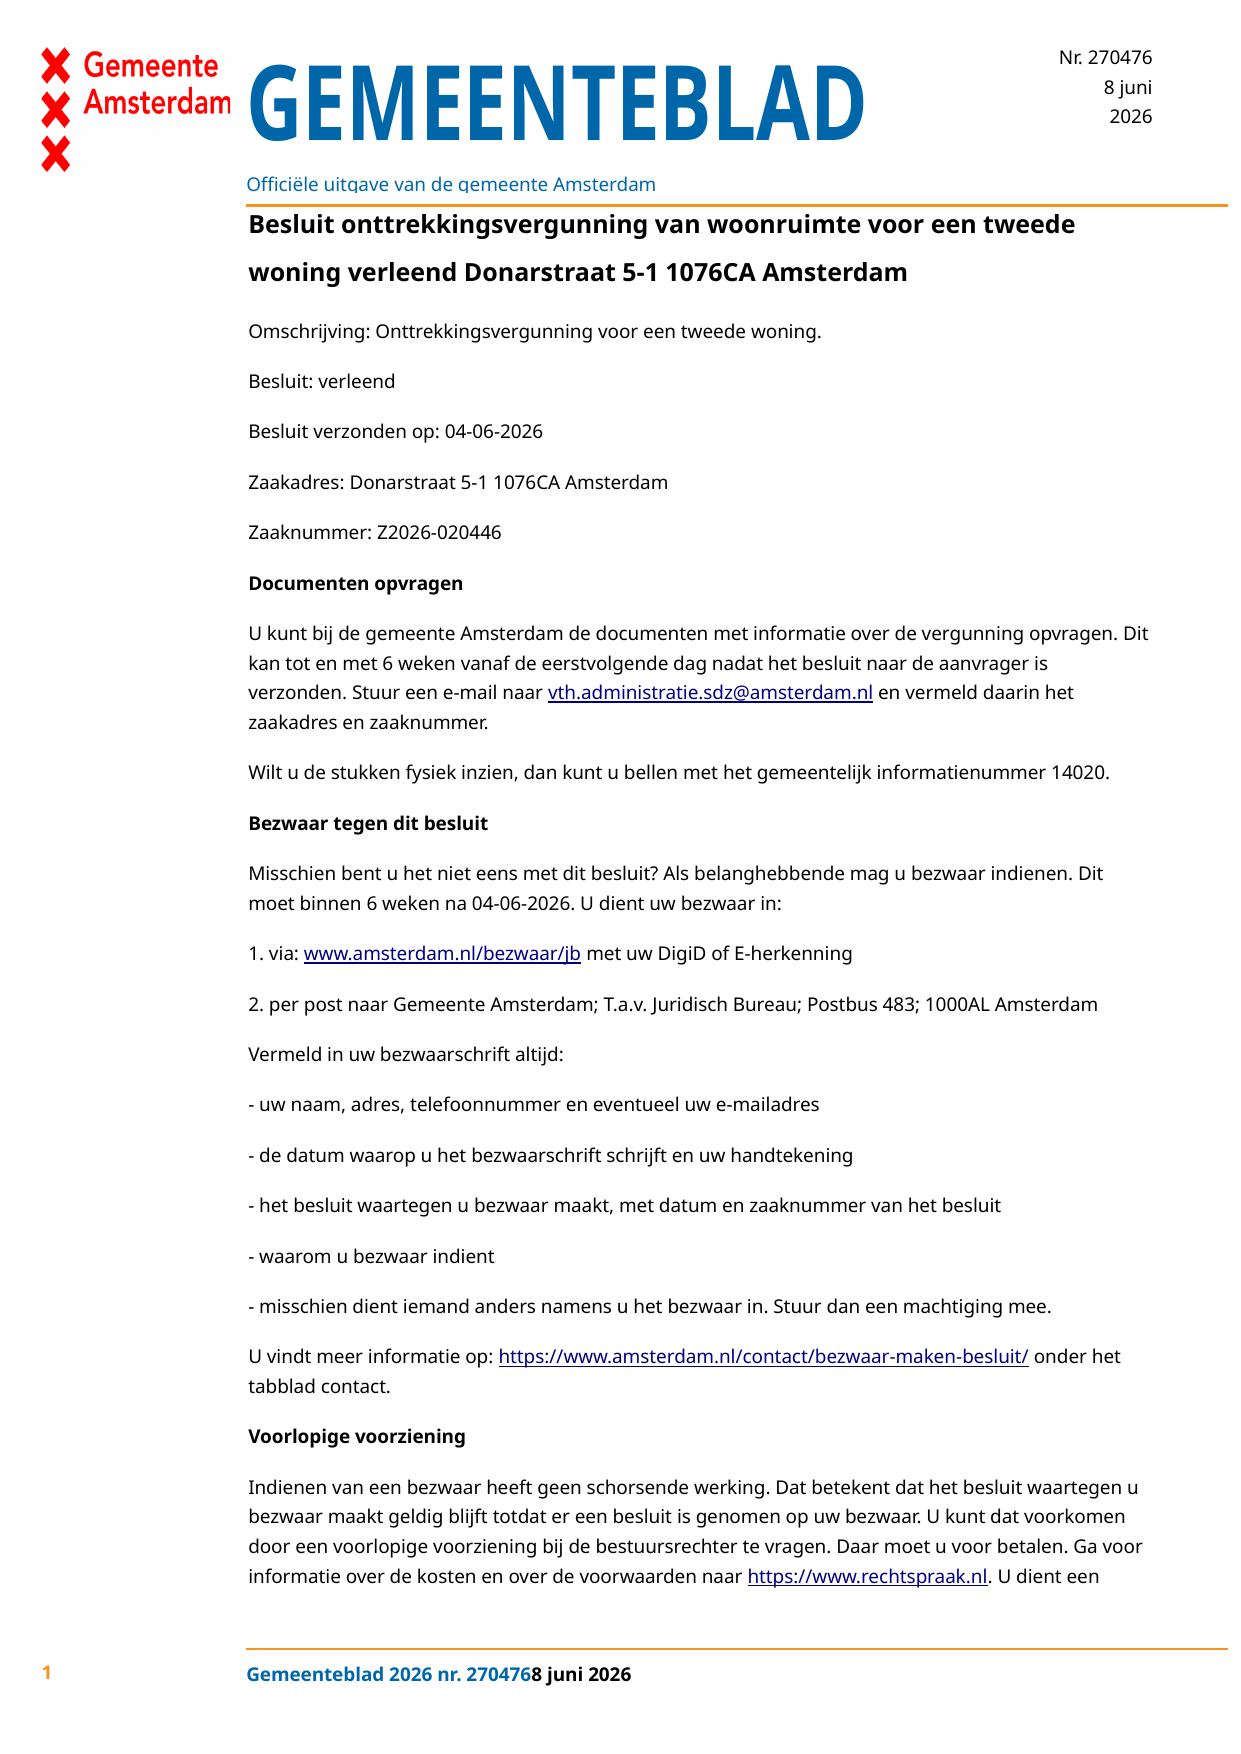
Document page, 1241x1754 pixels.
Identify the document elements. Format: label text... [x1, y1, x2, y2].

text U kunt bij de gemeente Amsterdam de documenten met informatie over de vergunning opvragen. Dit kan tot en met 6 weken vanaf de eerstvolgende dag nadat het besluit naar de aanvrager is verzonden. Stuur een e-mail naar vth.administratie.sdz@amsterdam.nl en vermeld daarin het zaakadres en zaaknummer. [248, 620, 1152, 735]
text Voorlopige voorziening [248, 1424, 1152, 1449]
text - de datum waarop u het bezwaarschrift schrijft en uw handtekening [248, 1142, 1152, 1168]
text 1. via: www.amsterdam.nl/bezwaar/jb met uw DigiD of E-herkenning [248, 940, 1152, 966]
text - uw naam, adres, telefoonnummer en eventueel uw e-mailadres [248, 1092, 1152, 1117]
text 2. per post naar Gemeente Amsterdam; T.a.v. Juridisch Bureau; Postbus 483; 1000AL Amsterdam [248, 991, 1152, 1017]
text Zaaknummer: Z2026-020446 [248, 519, 1152, 545]
text U vindt meer informatie op: https://www.amsterdam.nl/contact/bezwaar-maken-besluit/ onder het tabblad contact. [248, 1344, 1152, 1399]
text - het besluit waartegen u bezwaar maakt, met datum en zaaknummer van het besluit [248, 1192, 1152, 1218]
text Indienen van een bezwaar heeft geen schorsende werking. Dat betekent dat het besluit waartegen u bezwaar maakt geldig blijft totdat er een besluit is genomen op uw bezwaar. U kunt dat voorkomen door een voorlopige voorziening bij de bestuursrechter te vragen. Daar moet u voor betalen. Ga voor informatie over de kosten en over de voorwaarden naar https://www.rechtspraak.nl. U dient een [248, 1474, 1152, 1589]
text Misschien bent u het niet eens met dit besluit? Als belanghebbende mag u bezwaar indienen. Dit moet binnen 6 weken na 04-06-2026. U dient uw bezwaar in: [248, 860, 1152, 916]
text Wilt u de stukken fysiek inzien, dan kunt u bellen met het gemeentelijk informatienummer 14020. [248, 759, 1152, 785]
text Bezwaar tegen dit besluit [248, 810, 1152, 836]
text Besluit onttrekkingsvergunning van woonruimte voor een tweede woning verleend Donarstraat 5-1 1076CA Amsterdam [248, 207, 1152, 288]
text Omschrijving: Onttrekkingsvergunning voor een tweede woning. [248, 318, 1152, 344]
text Besluit: verleend [248, 368, 1152, 394]
text Documenten opvragen [248, 570, 1152, 596]
text Besluit verzonden op: 04-06-2026 [248, 419, 1152, 444]
picture [41, 47, 231, 172]
text - waarom u bezwaar indient [248, 1243, 1152, 1269]
text Zaakadres: Donarstraat 5-1 1076CA Amsterdam [248, 469, 1152, 495]
text Vermeld in uw bezwaarschrift altijd: [248, 1041, 1152, 1067]
text - misschien dient iemand anders namens u het bezwaar in. Stuur dan een machtiging mee. [248, 1293, 1152, 1319]
